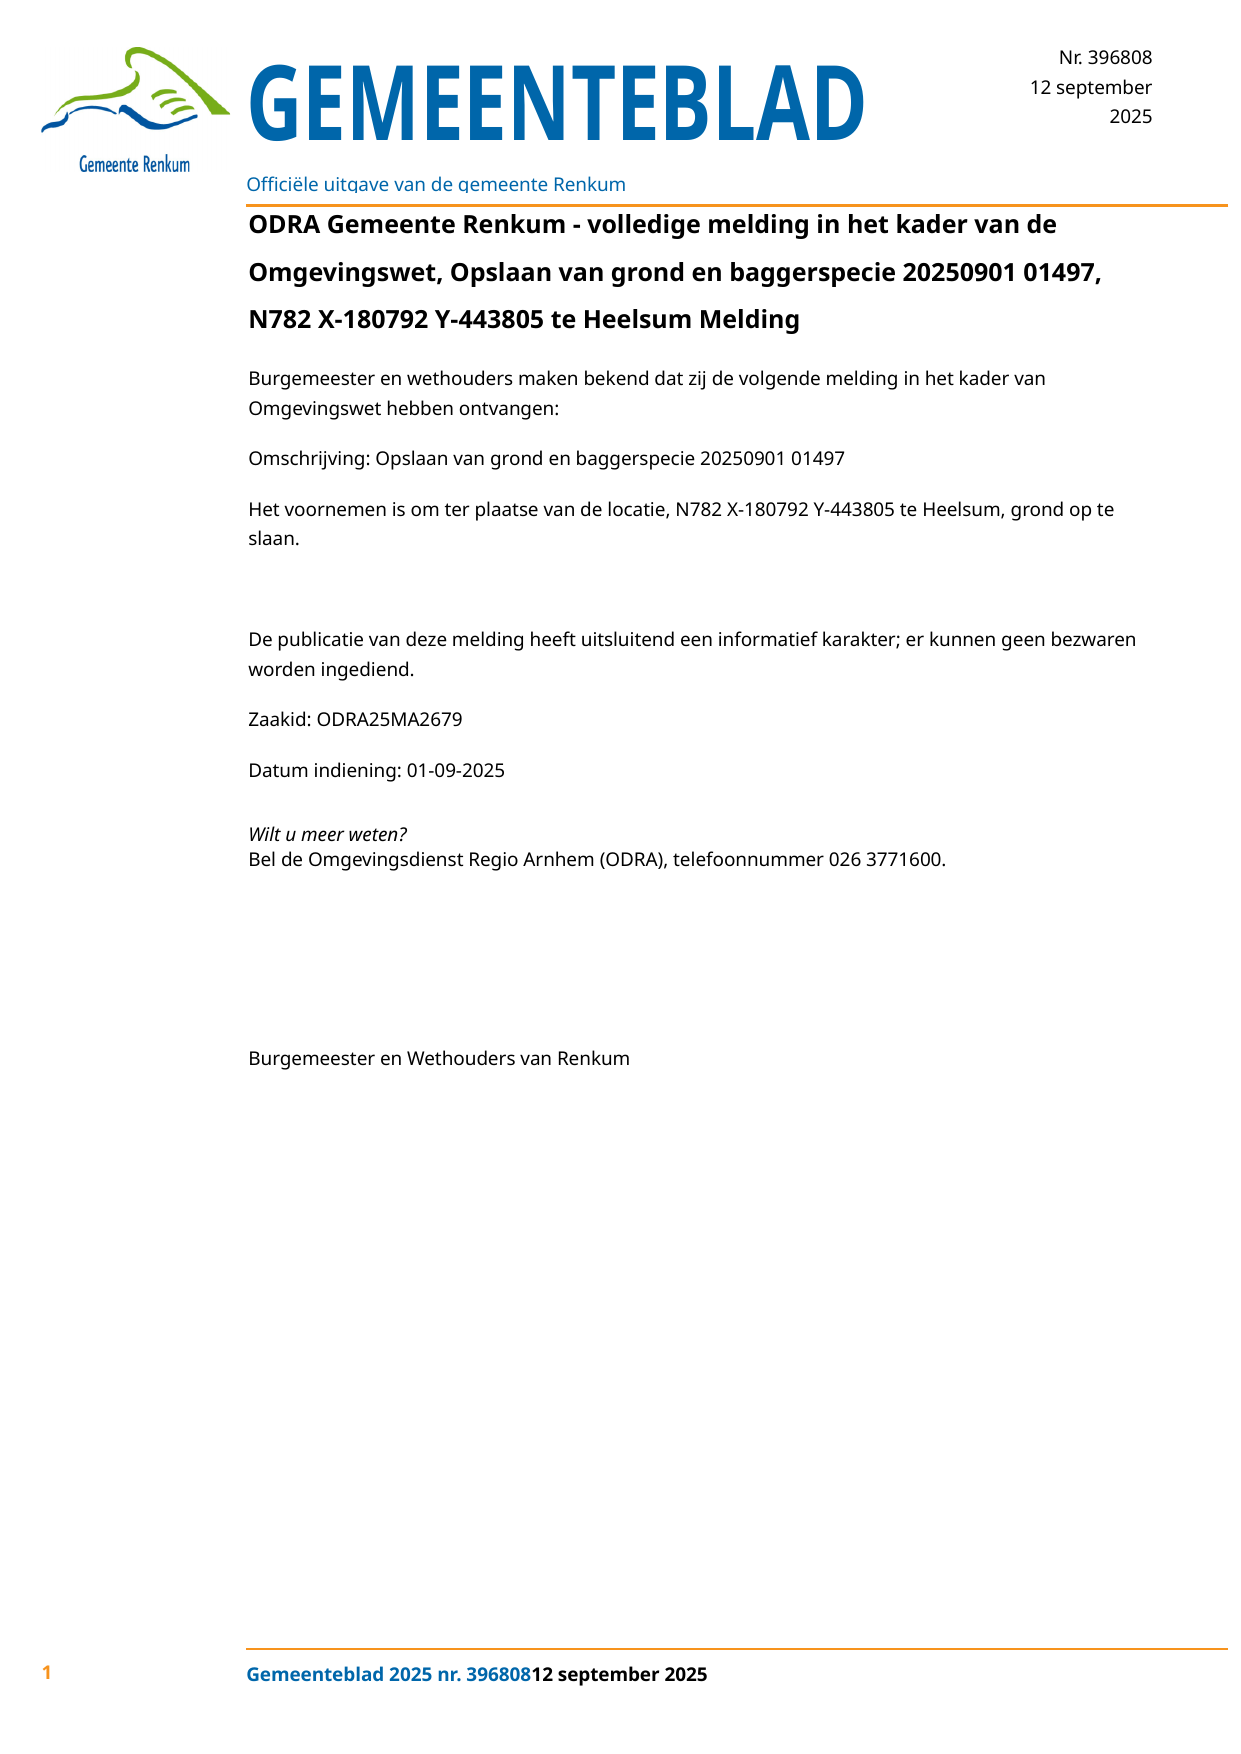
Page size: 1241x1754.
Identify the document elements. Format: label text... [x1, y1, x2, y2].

text Bel de Omgevingsdienst Regio Arnhem (ODRA), telefoonnummer 026 3771600. [248, 846, 1152, 872]
text Burgemeester en Wethouders van Renkum [248, 1046, 1152, 1071]
text Zaakid: ODRA25MA2679 [248, 706, 1152, 732]
text Wilt u meer weten? [248, 821, 1152, 846]
text Burgemeester en wethouders maken bekend dat zij de volgende melding in het kader van Omgevingswet hebben ontvangen: [248, 366, 1152, 421]
text ODRA Gemeente Renkum - volledige melding in het kader van de Omgevingswet, Opslaan van grond en baggerspecie 20250901 01497, N782 X-180792 Y-443805 te Heelsum Melding [248, 207, 1152, 336]
picture [41, 47, 231, 172]
text De publicatie van deze melding heeft uitsluitend een informatief karakter; er kunnen geen bezwaren worden ingediend. [248, 626, 1152, 682]
text Omschrijving: Opslaan van grond en baggerspecie 20250901 01497 [248, 446, 1152, 471]
text Datum indiening: 01-09-2025 [248, 757, 1152, 782]
text Het voornemen is om ter plaatse van de locatie, N782 X-180792 Y-443805 te Heelsum, grond op te slaan. [248, 496, 1152, 551]
